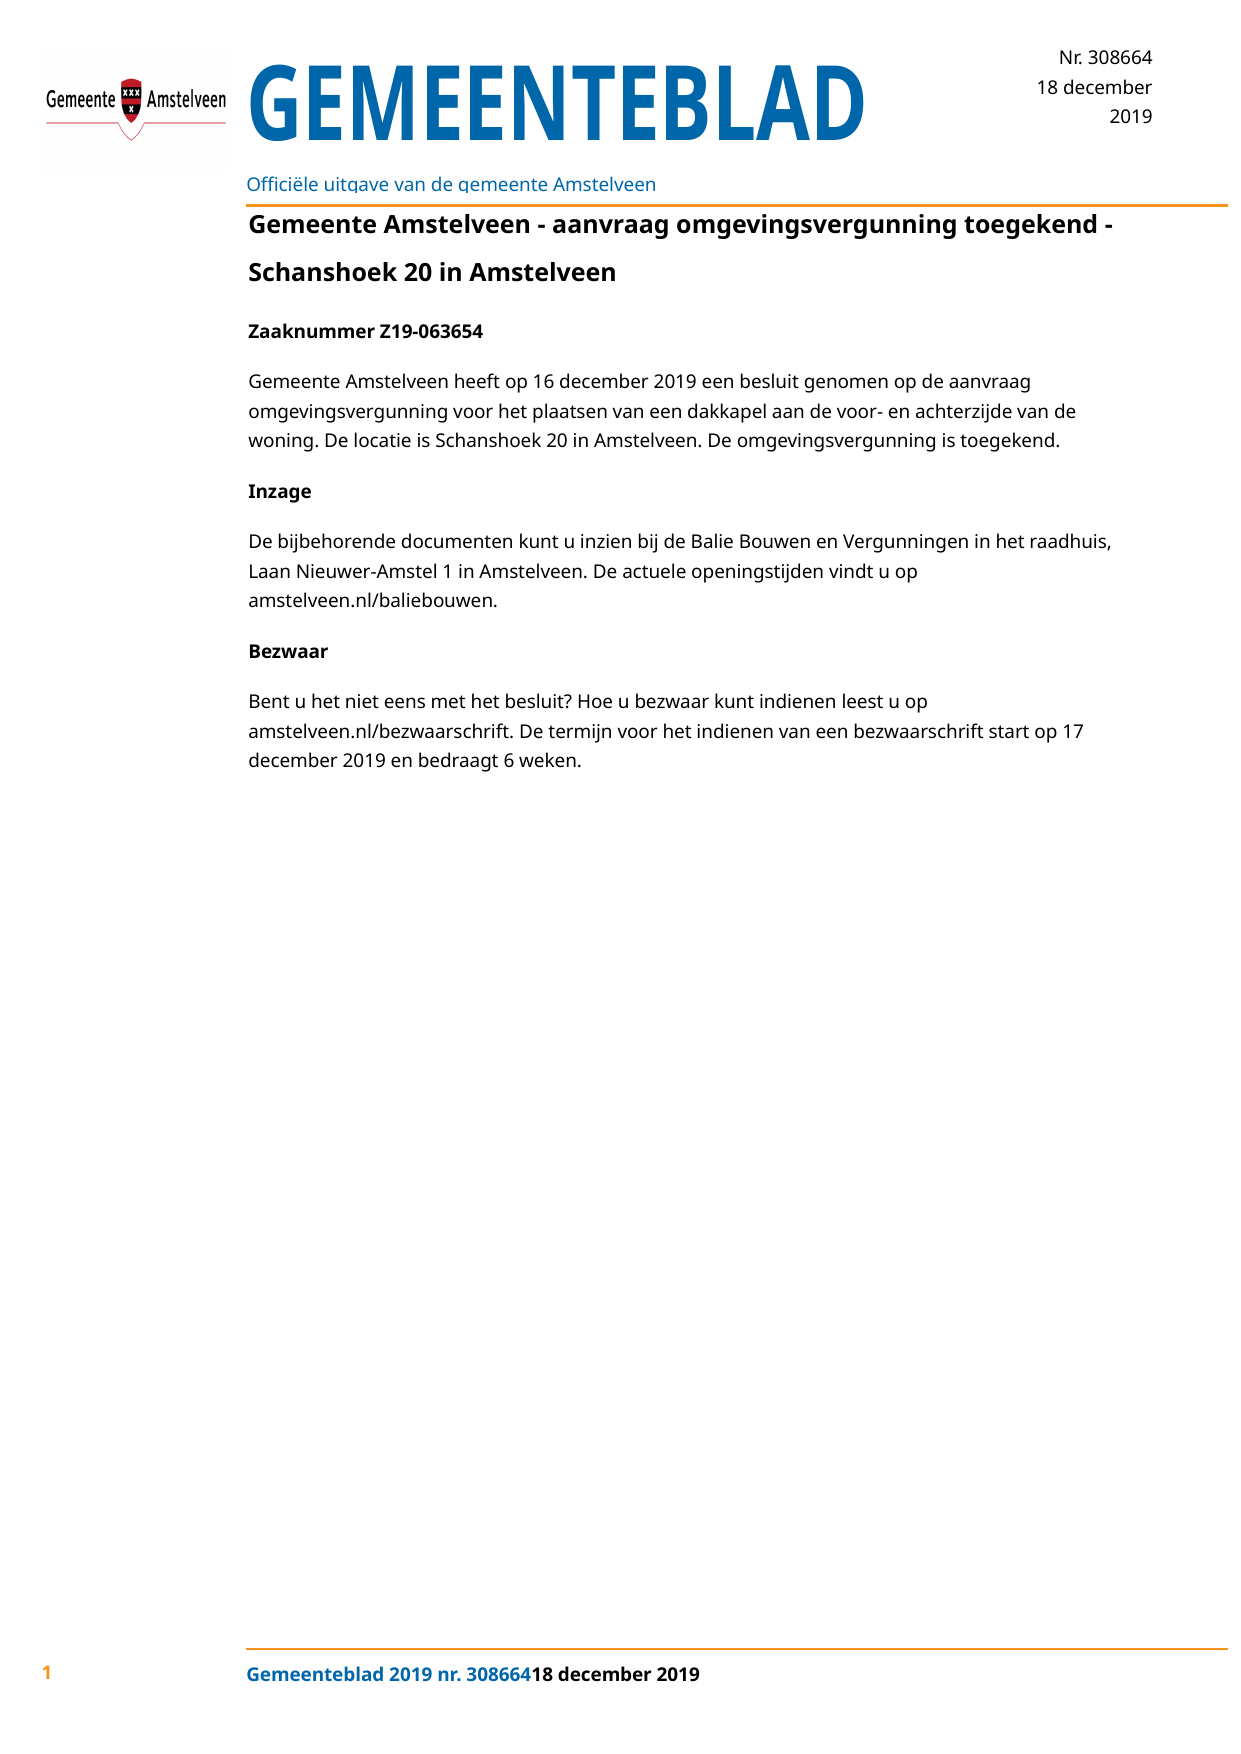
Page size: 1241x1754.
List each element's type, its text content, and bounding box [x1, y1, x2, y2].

text Zaaknummer Z19-063654 [248, 318, 1152, 344]
text Gemeente Amstelveen - aanvraag omgevingsvergunning toegekend - Schanshoek 20 in Amstelveen [248, 207, 1152, 288]
text Inzage [248, 478, 1152, 504]
text De bijbehorende documenten kunt u inzien bij de Balie Bouwen en Vergunningen in het raadhuis, Laan Nieuwer-Amstel 1 in Amstelveen. De actuele openingstijden vindt u op amstelveen.nl/baliebouwen. [248, 528, 1152, 613]
text Bent u het niet eens met het besluit? Hoe u bezwaar kunt indienen leest u op amstelveen.nl/bezwaarschrift. De termijn voor het indienen van een bezwaarschrift start op 17 december 2019 en bedraagt 6 weken. [248, 688, 1152, 773]
picture [41, 47, 231, 172]
text Gemeente Amstelveen heeft op 16 december 2019 een besluit genomen op de aanvraag omgevingsvergunning voor het plaatsen van een dakkapel aan de voor- en achterzijde van de woning. De locatie is Schanshoek 20 in Amstelveen. De omgevingsvergunning is toegekend. [248, 368, 1152, 453]
text Bezwaar [248, 638, 1152, 664]
